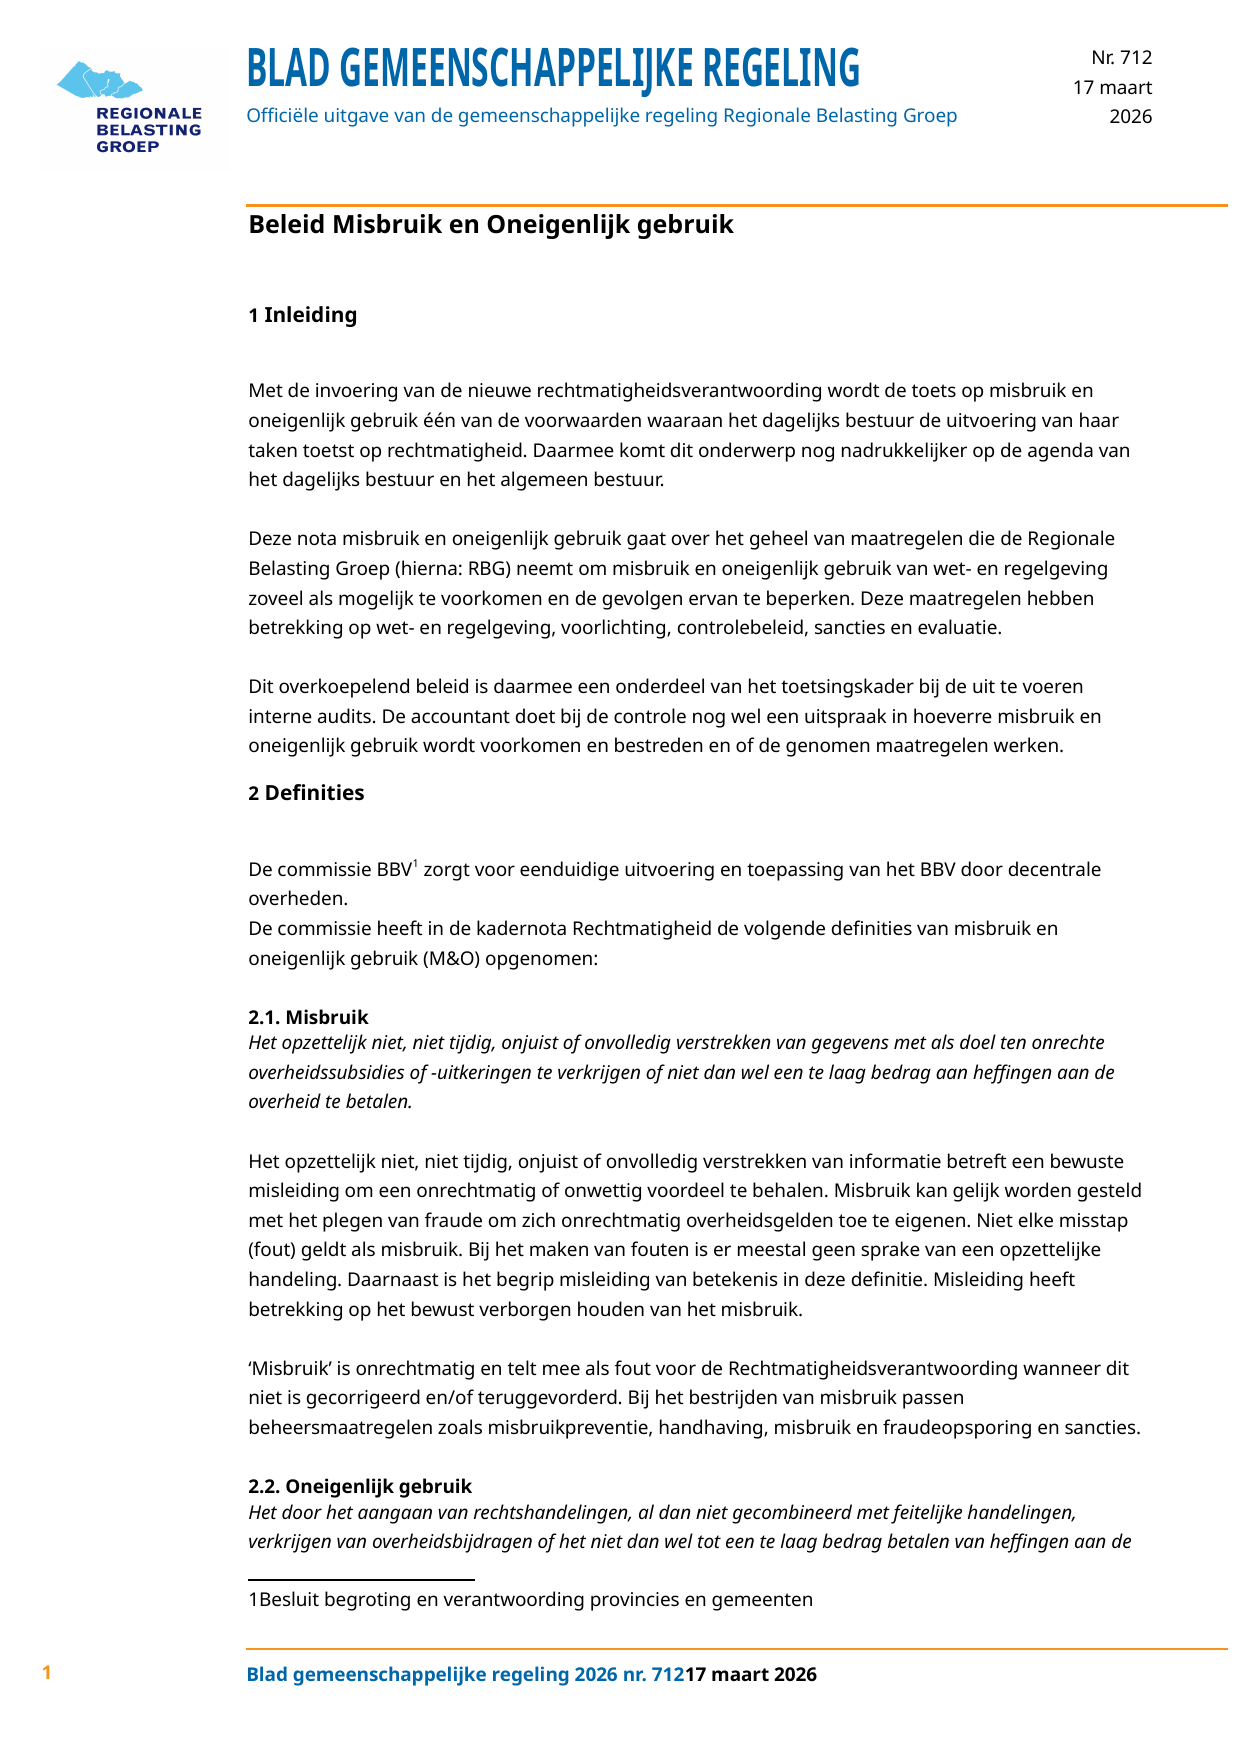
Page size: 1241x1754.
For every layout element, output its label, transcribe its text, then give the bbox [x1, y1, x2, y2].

text 2.2. Oneigenlijk gebruik [248, 1473, 1152, 1499]
text Met de invoering van de nieuwe rechtmatigheidsverantwoording wordt de toets op misbruik en oneigenlijk gebruik één van de voorwaarden waaraan het dagelijks bestuur de uitvoering van haar taken toetst op rechtmatigheid. Daarmee komt dit onderwerp nog nadrukkelijker op de agenda van het dagelijks bestuur en het algemeen bestuur. [248, 378, 1152, 492]
picture [41, 47, 231, 172]
text Besluit begroting en verantwoording provincies en gemeenten [248, 1586, 1152, 1612]
text De commissie BBV zorgt voor eenduidige uitvoering en toepassing van het BBV door decentrale overheden. [248, 856, 1152, 911]
text 2 Definities [248, 778, 1152, 807]
text 2.1. Misbruik [248, 1004, 1152, 1029]
text Beleid Misbruik en Oneigenlijk gebruik [248, 207, 1152, 241]
text Deze nota misbruik en oneigenlijk gebruik gaat over het geheel van maatregelen die de Regionale Belasting Groep (hierna: RBG) neemt om misbruik en oneigenlijk gebruik van wet- en regelgeving zoveel als mogelijk te voorkomen en de gevolgen ervan te beperken. Deze maatregelen hebben betrekking op wet- en regelgeving, voorlichting, controlebeleid, sancties en evaluatie. [248, 526, 1152, 640]
text 1 Inleiding [248, 300, 1152, 328]
text ‘Misbruik’ is onrechtmatig en telt mee als fout voor de Rechtmatigheidsverantwoording wanneer dit niet is gecorrigeerd en/of teruggevorderd. Bij het bestrijden van misbruik passen beheersmaatregelen zoals misbruikpreventie, handhaving, misbruik en fraudeopsporing en sancties. [248, 1355, 1152, 1440]
text De commissie heeft in de kadernota Rechtmatigheid de volgende definities van misbruik en oneigenlijk gebruik (M&O) opgenomen: [248, 915, 1152, 970]
text Dit overkoepelend beleid is daarmee een onderdeel van het toetsingskader bij de uit te voeren interne audits. De accountant doet bij de controle nog wel een uitspraak in hoeverre misbruik en oneigenlijk gebruik wordt voorkomen en bestreden en of de genomen maatregelen werken. [248, 673, 1152, 758]
text Het opzettelijk niet, niet tijdig, onjuist of onvolledig verstrekken van gegevens met als doel ten onrechte overheidssubsidies of -uitkeringen te verkrijgen of niet dan wel een te laag bedrag aan heffingen aan de overheid te betalen. [248, 1029, 1152, 1114]
text Het door het aangaan van rechtshandelingen, al dan niet gecombineerd met feitelijke handelingen, verkrijgen van overheidsbijdragen of het niet dan wel tot een te laag bedrag betalen van heffingen aan de [248, 1499, 1152, 1554]
text Het opzettelijk niet, niet tijdig, onjuist of onvolledig verstrekken van informatie betreft een bewuste misleiding om een onrechtmatig of onwettig voordeel te behalen. Misbruik kan gelijk worden gesteld met het plegen van fraude om zich onrechtmatig overheidsgelden toe te eigenen. Niet elke misstap (fout) geldt als misbruik. Bij het maken van fouten is er meestal geen sprake van een opzettelijke handeling. Daarnaast is het begrip misleiding van betekenis in deze definitie. Misleiding heeft betrekking op het bewust verborgen houden van het misbruik. [248, 1148, 1152, 1322]
